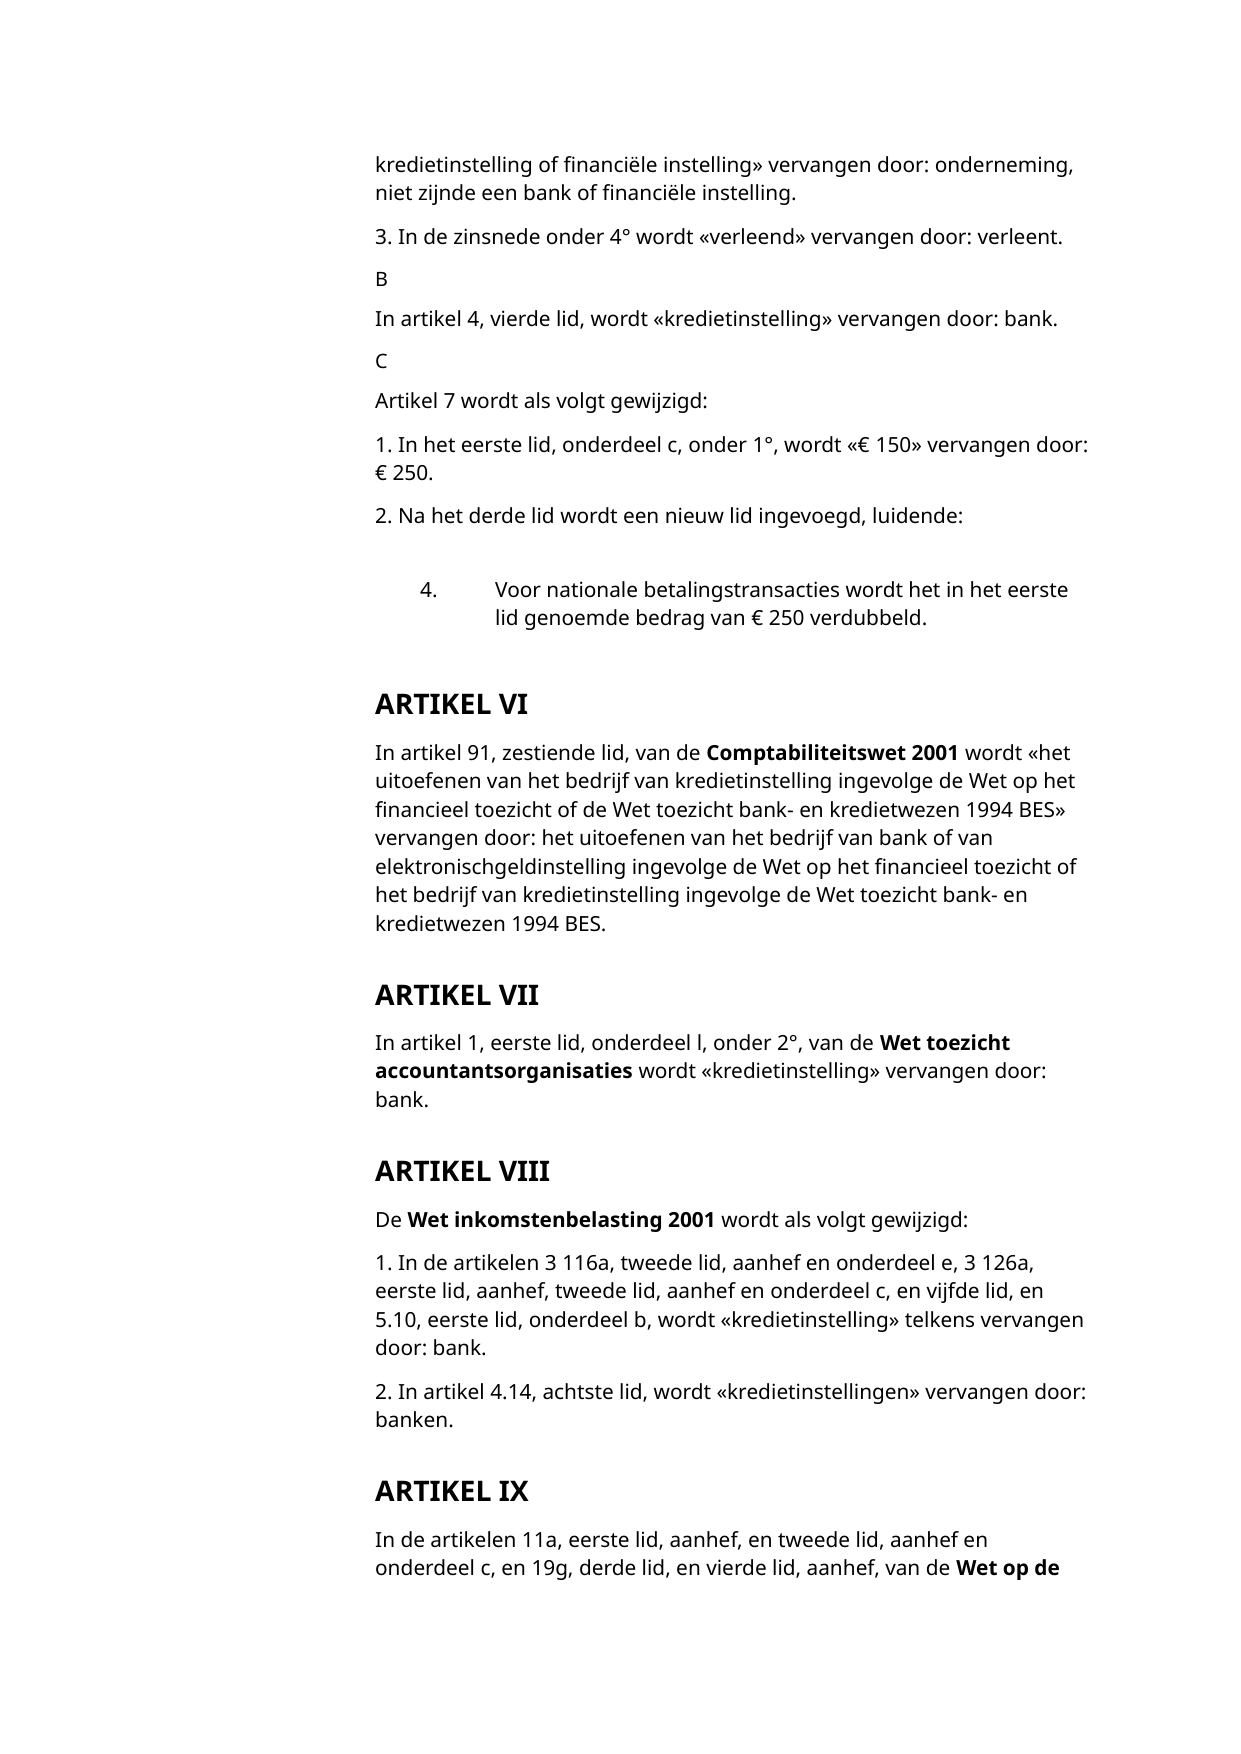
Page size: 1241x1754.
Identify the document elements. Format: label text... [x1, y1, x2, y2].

subtitle ARTIKEL VI [375, 684, 1090, 723]
subtitle ARTIKEL VIII [375, 1151, 1090, 1190]
text In artikel 1, eerste lid, onderdeel l, onder 2°, van de Wet toezicht accountantsorganisaties wordt «kredietinstelling» vervangen door: bank. [375, 1028, 1090, 1113]
text In artikel 4, vierde lid, wordt «kredietinstelling» vervangen door: bank. [375, 304, 1090, 332]
text C [375, 347, 1090, 374]
text In de artikelen 11a, eerste lid, aanhef, en tweede lid, aanhef en onderdeel c, en 19g, derde lid, en vierde lid, aanhef, van de Wet op de [375, 1525, 1090, 1582]
subtitle ARTIKEL IX [375, 1471, 1090, 1510]
list Voor nationale betalingstransacties wordt het in het eerste lid genoemde bedrag van € 250 verdubbeld. [420, 575, 1090, 632]
text 2. Na het derde lid wordt een nieuw lid ingevoegd, luidende: [375, 502, 1090, 530]
text De Wet inkomstenbelasting 2001 wordt als volgt gewijzigd: [375, 1205, 1090, 1233]
text B [375, 265, 1090, 292]
text 2. In artikel 4.14, achtste lid, wordt «kredietinstellingen» vervangen door: banken. [375, 1377, 1090, 1434]
text 3. In de zinsnede onder 4° wordt «verleend» vervangen door: verleent. [375, 222, 1090, 250]
text In artikel 91, zestiende lid, van de Comptabiliteitswet 2001 wordt «het uitoefenen van het bedrijf van kredietinstelling ingevolge de Wet op het financieel toezicht of de Wet toezicht bank- en kredietwezen 1994 BES» vervangen door: het uitoefenen van het bedrijf van bank of van elektronischgeldinstelling ingevolge de Wet op het financieel toezicht of het bedrijf van kredietinstelling ingevolge de Wet toezicht bank- en kredietwezen 1994 BES. [375, 738, 1090, 937]
subtitle ARTIKEL VII [375, 974, 1090, 1013]
text 1. In het eerste lid, onderdeel c, onder 1°, wordt «€ 150» vervangen door: € 250. [375, 430, 1090, 487]
text 1. In de artikelen 3 116a, tweede lid, aanhef en onderdeel e, 3 126a, eerste lid, aanhef, tweede lid, aanhef en onderdeel c, en vijfde lid, en 5.10, eerste lid, onderdeel b, wordt «kredietinstelling» telkens vervangen door: bank. [375, 1248, 1090, 1362]
text kredietinstelling of financiële instelling» vervangen door: onderneming, niet zijnde een bank of financiële instelling. [375, 150, 1090, 207]
text Artikel 7 wordt als volgt gewijzigd: [375, 386, 1090, 415]
